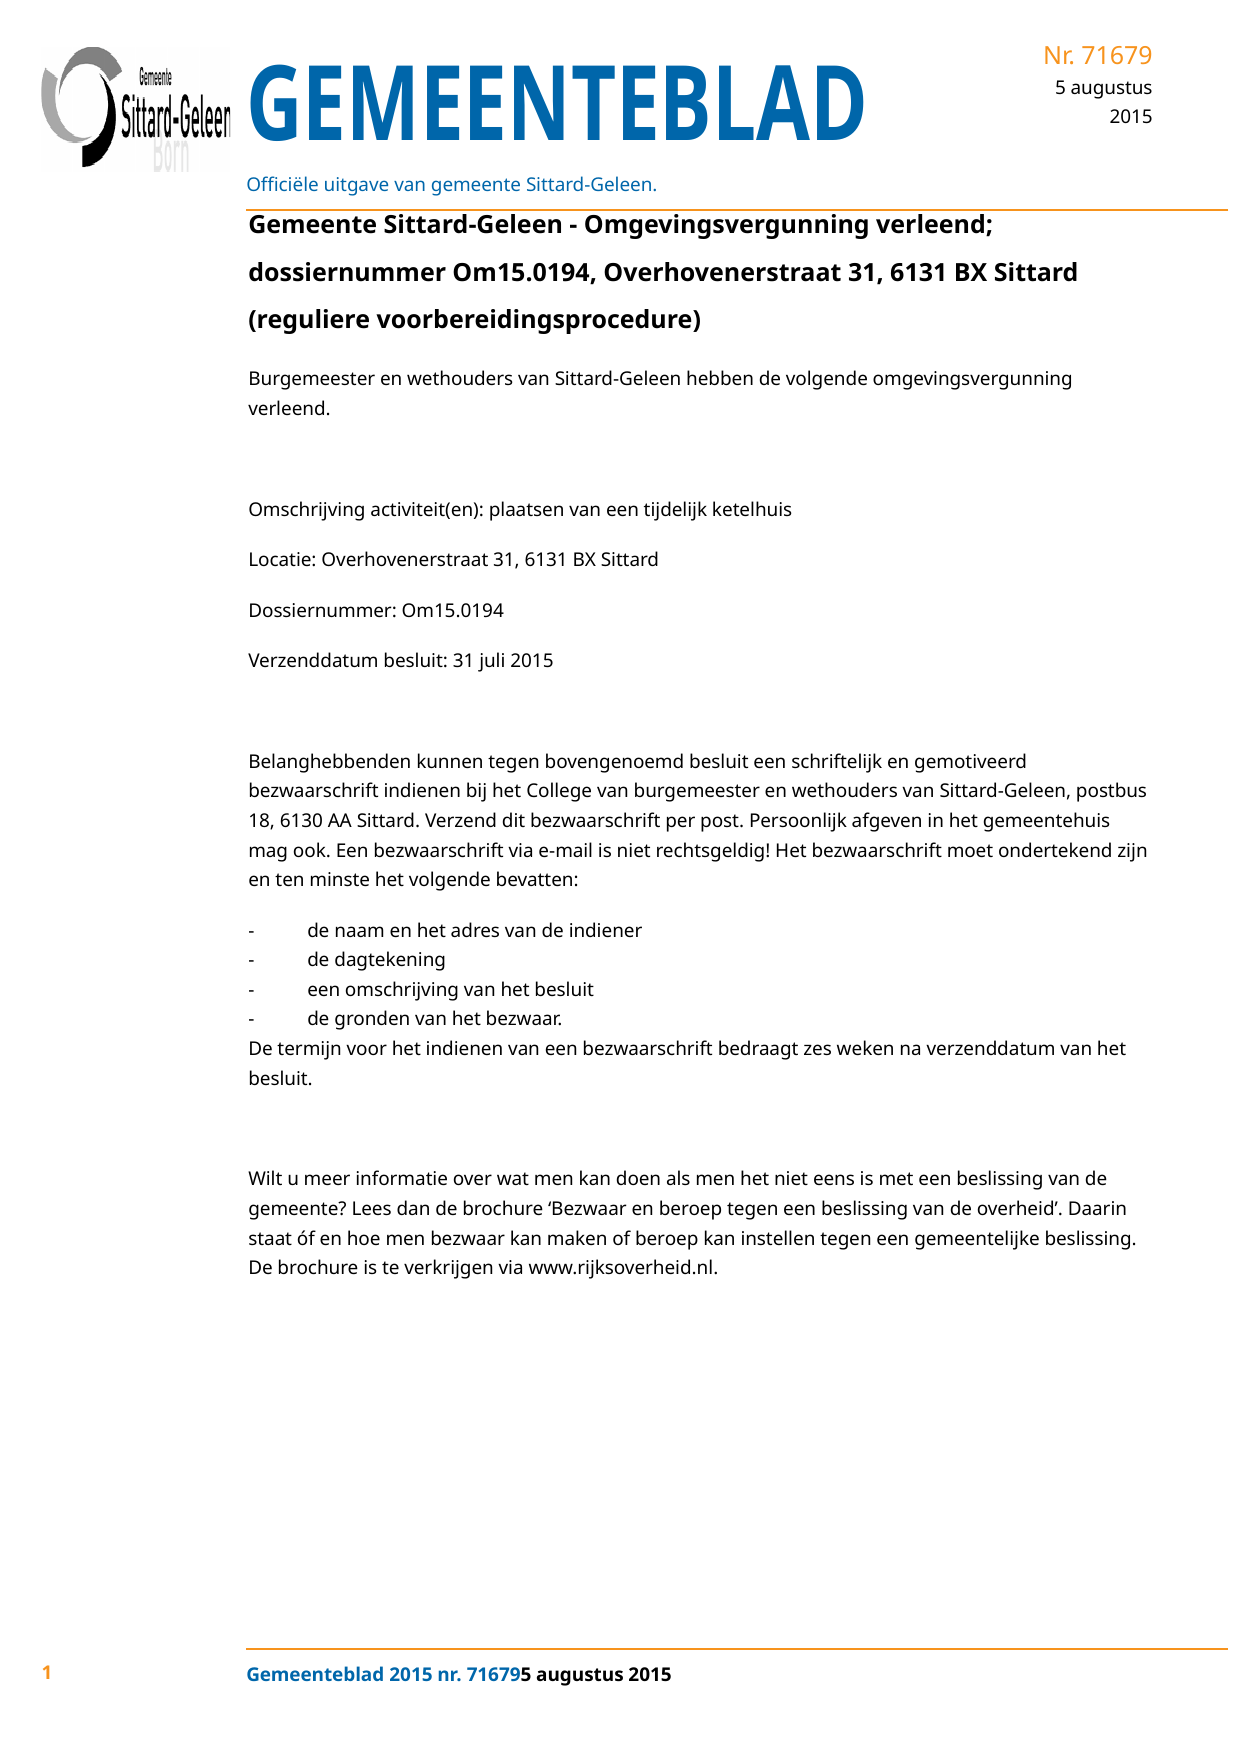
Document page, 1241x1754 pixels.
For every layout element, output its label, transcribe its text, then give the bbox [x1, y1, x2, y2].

picture [41, 47, 231, 172]
text Verzenddatum besluit: 31 juli 2015 [248, 647, 1152, 673]
text Gemeente Sittard-Geleen - Omgevingsvergunning verleend; dossiernummer Om15.0194, Overhovenerstraat 31, 6131 BX Sittard (reguliere voorbereidingsprocedure) [248, 211, 1152, 336]
text De termijn voor het indienen van een bezwaarschrift bedraagt zes weken na verzenddatum van het besluit. [248, 1035, 1152, 1090]
text Dossiernummer: Om15.0194 [248, 597, 1152, 622]
list de naam en het adres van de indiener [248, 917, 1152, 942]
list de gronden van het bezwaar. [248, 1006, 1152, 1031]
list de dagtekening [248, 946, 1152, 972]
text Belanghebbenden kunnen tegen bovengenoemd besluit een schriftelijk en gemotiveerd bezwaarschrift indienen bij het College van burgemeester en wethouders van Sittard-Geleen, postbus 18, 6130 AA Sittard. Verzend dit bezwaarschrift per post. Persoonlijk afgeven in het gemeentehuis mag ook. Een bezwaarschrift via e-mail is niet rechtsgeldig! Het bezwaarschrift moet ondertekend zijn en ten minste het volgende bevatten: [248, 748, 1152, 892]
list een omschrijving van het besluit [248, 976, 1152, 1002]
text Omschrijving activiteit(en): plaatsen van een tijdelijk ketelhuis [248, 496, 1152, 522]
text Burgemeester en wethouders van Sittard-Geleen hebben de volgende omgevingsvergunning verleend. [248, 366, 1152, 421]
text Locatie: Overhovenerstraat 31, 6131 BX Sittard [248, 546, 1152, 572]
text Wilt u meer informatie over wat men kan doen als men het niet eens is met een beslissing van de gemeente? Lees dan de brochure ‘Bezwaar en beroep tegen een beslissing van de overheid’. Daarin staat óf en hoe men bezwaar kan maken of beroep kan instellen tegen een gemeentelijke beslissing. De brochure is te verkrijgen via www.rijksoverheid.nl. [248, 1166, 1152, 1280]
